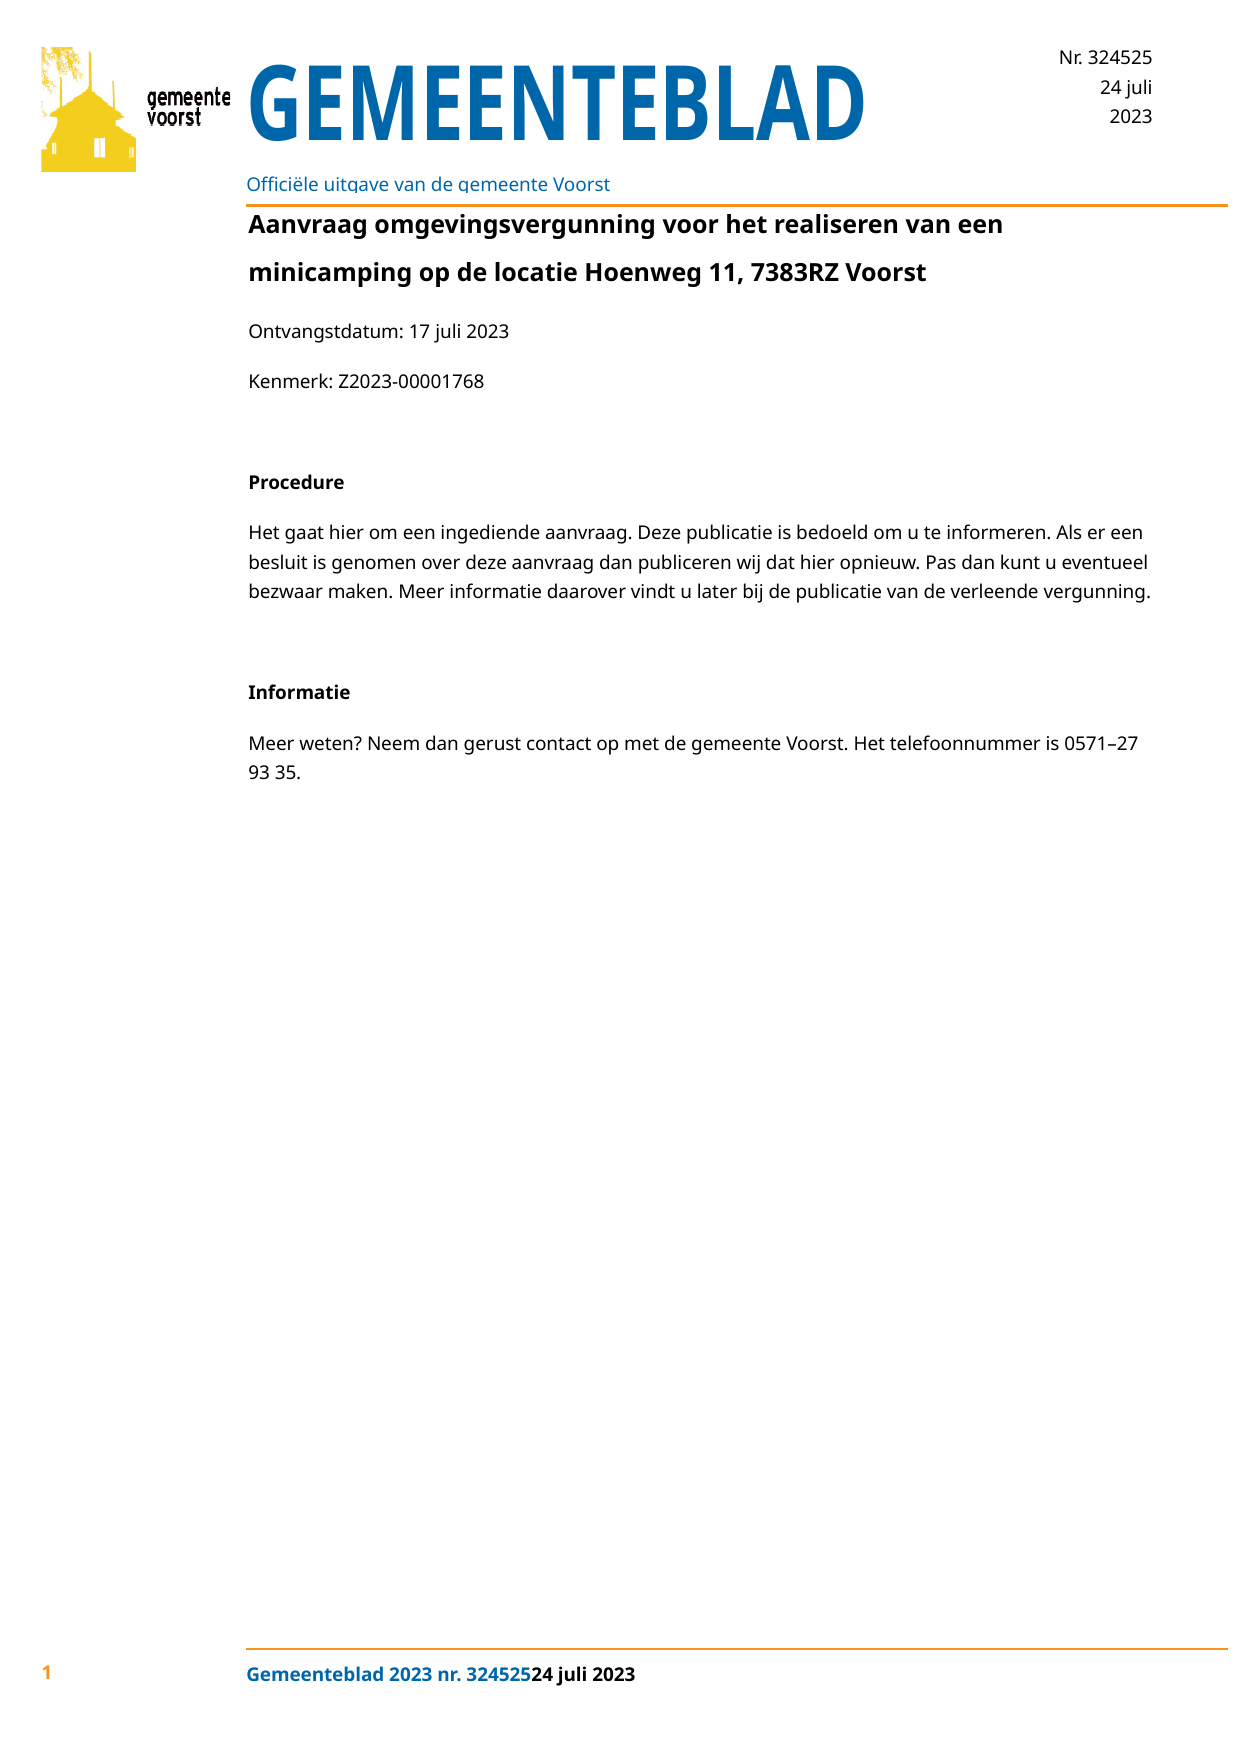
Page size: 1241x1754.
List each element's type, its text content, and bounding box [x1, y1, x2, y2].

text Meer weten? Neem dan gerust contact op met de gemeente Voorst. Het telefoonnummer is 0571–27 93 35. [248, 730, 1152, 785]
text Het gaat hier om een ingediende aanvraag. Deze publicatie is bedoeld om u te informeren. Als er een besluit is genomen over deze aanvraag dan publiceren wij dat hier opnieuw. Pas dan kunt u eventueel bezwaar maken. Meer informatie daarover vindt u later bij de publicatie van de verleende vergunning. [248, 519, 1152, 604]
text Procedure [248, 469, 1152, 495]
text Aanvraag omgevingsvergunning voor het realiseren van een minicamping op de locatie Hoenweg 11, 7383RZ Voorst [248, 207, 1152, 288]
picture [41, 47, 231, 172]
text Ontvangstdatum: 17 juli 2023 [248, 318, 1152, 344]
text Informatie [248, 679, 1152, 705]
text Kenmerk: Z2023-00001768 [248, 368, 1152, 394]
